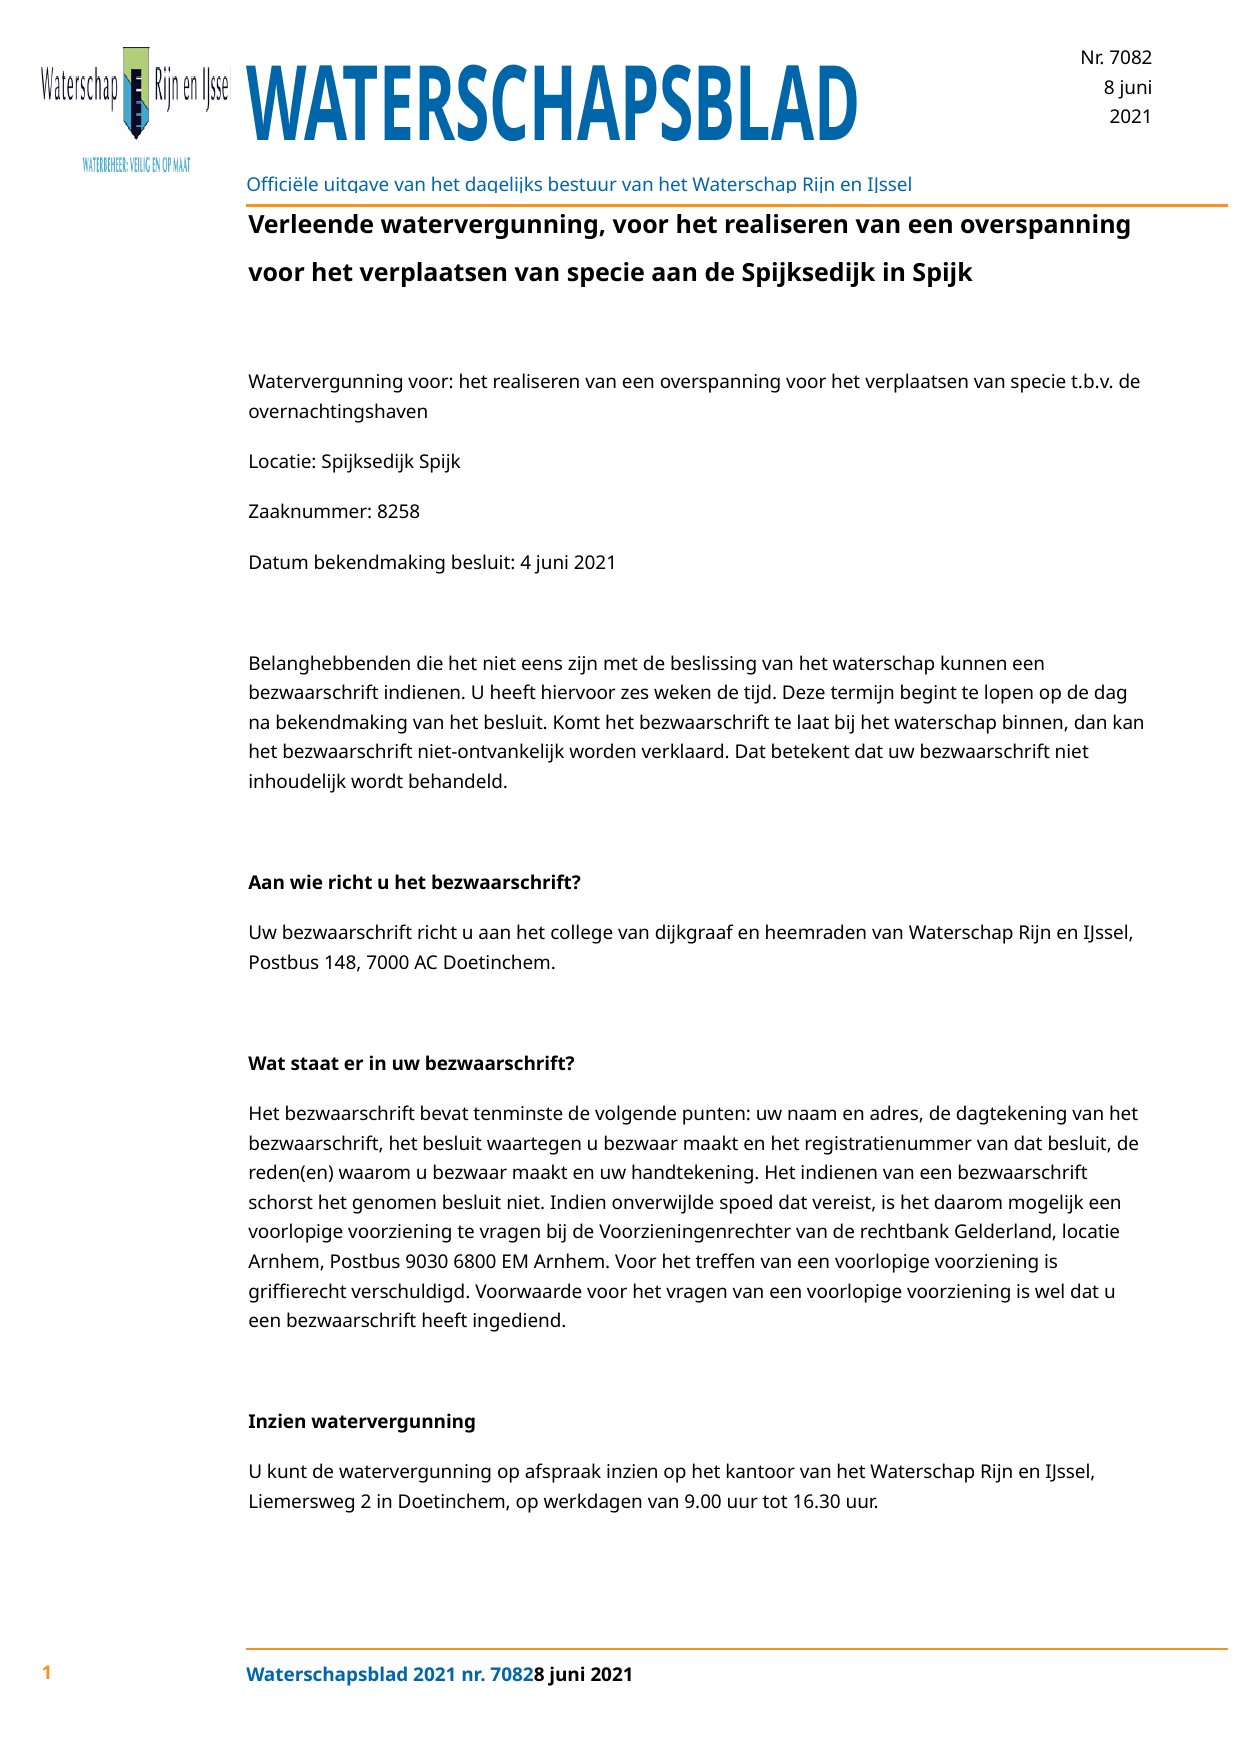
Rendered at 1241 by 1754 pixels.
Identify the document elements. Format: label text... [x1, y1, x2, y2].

text Belanghebbenden die het niet eens zijn met de beslissing van het waterschap kunnen een bezwaarschrift indienen. U heeft hiervoor zes weken de tijd. Deze termijn begint te lopen op de dag na bekendmaking van het besluit. Komt het bezwaarschrift te laat bij het waterschap binnen, dan kan het bezwaarschrift niet-ontvankelijk worden verklaard. Dat betekent dat uw bezwaarschrift niet inhoudelijk wordt behandeld. [248, 650, 1152, 794]
text Het bezwaarschrift bevat tenminste de volgende punten: uw naam en adres, de dagtekening van het bezwaarschrift, het besluit waartegen u bezwaar maakt en het registratienummer van dat besluit, de reden(en) waarom u bezwaar maakt en uw handtekening. Het indienen van een bezwaarschrift schorst het genomen besluit niet. Indien onverwijlde spoed dat vereist, is het daarom mogelijk een voorlopige voorziening te vragen bij de Voorzieningenrechter van de rechtbank Gelderland, locatie Arnhem, Postbus 9030 6800 EM Arnhem. Voor het treffen van een voorlopige voorziening is griffierecht verschuldigd. Voorwaarde voor het vragen van een voorlopige voorziening is wel dat u een bezwaarschrift heeft ingediend. [248, 1100, 1152, 1333]
text Locatie: Spijksedijk Spijk [248, 448, 1152, 474]
text Aan wie richt u het bezwaarschrift? [248, 869, 1152, 895]
text U kunt de watervergunning op afspraak inzien op het kantoor van het Waterschap Rijn en IJssel, Liemersweg 2 in Doetinchem, op werkdagen van 9.00 uur tot 16.30 uur. [248, 1459, 1152, 1514]
text Verleende watervergunning, voor het realiseren van een overspanning voor het verplaatsen van specie aan de Spijksedijk in Spijk [248, 207, 1152, 288]
text Uw bezwaarschrift richt u aan het college van dijkgraaf en heemraden van Waterschap Rijn en IJssel, Postbus 148, 7000 AC Doetinchem. [248, 919, 1152, 975]
text Zaaknummer: 8258 [248, 499, 1152, 524]
text Watervergunning voor: het realiseren van een overspanning voor het verplaatsen van specie t.b.v. de overnachtingshaven [248, 368, 1152, 424]
text Inzien watervergunning [248, 1408, 1152, 1434]
text Datum bekendmaking besluit: 4 juni 2021 [248, 549, 1152, 575]
text Wat staat er in uw bezwaarschrift? [248, 1050, 1152, 1076]
picture [41, 47, 231, 172]
